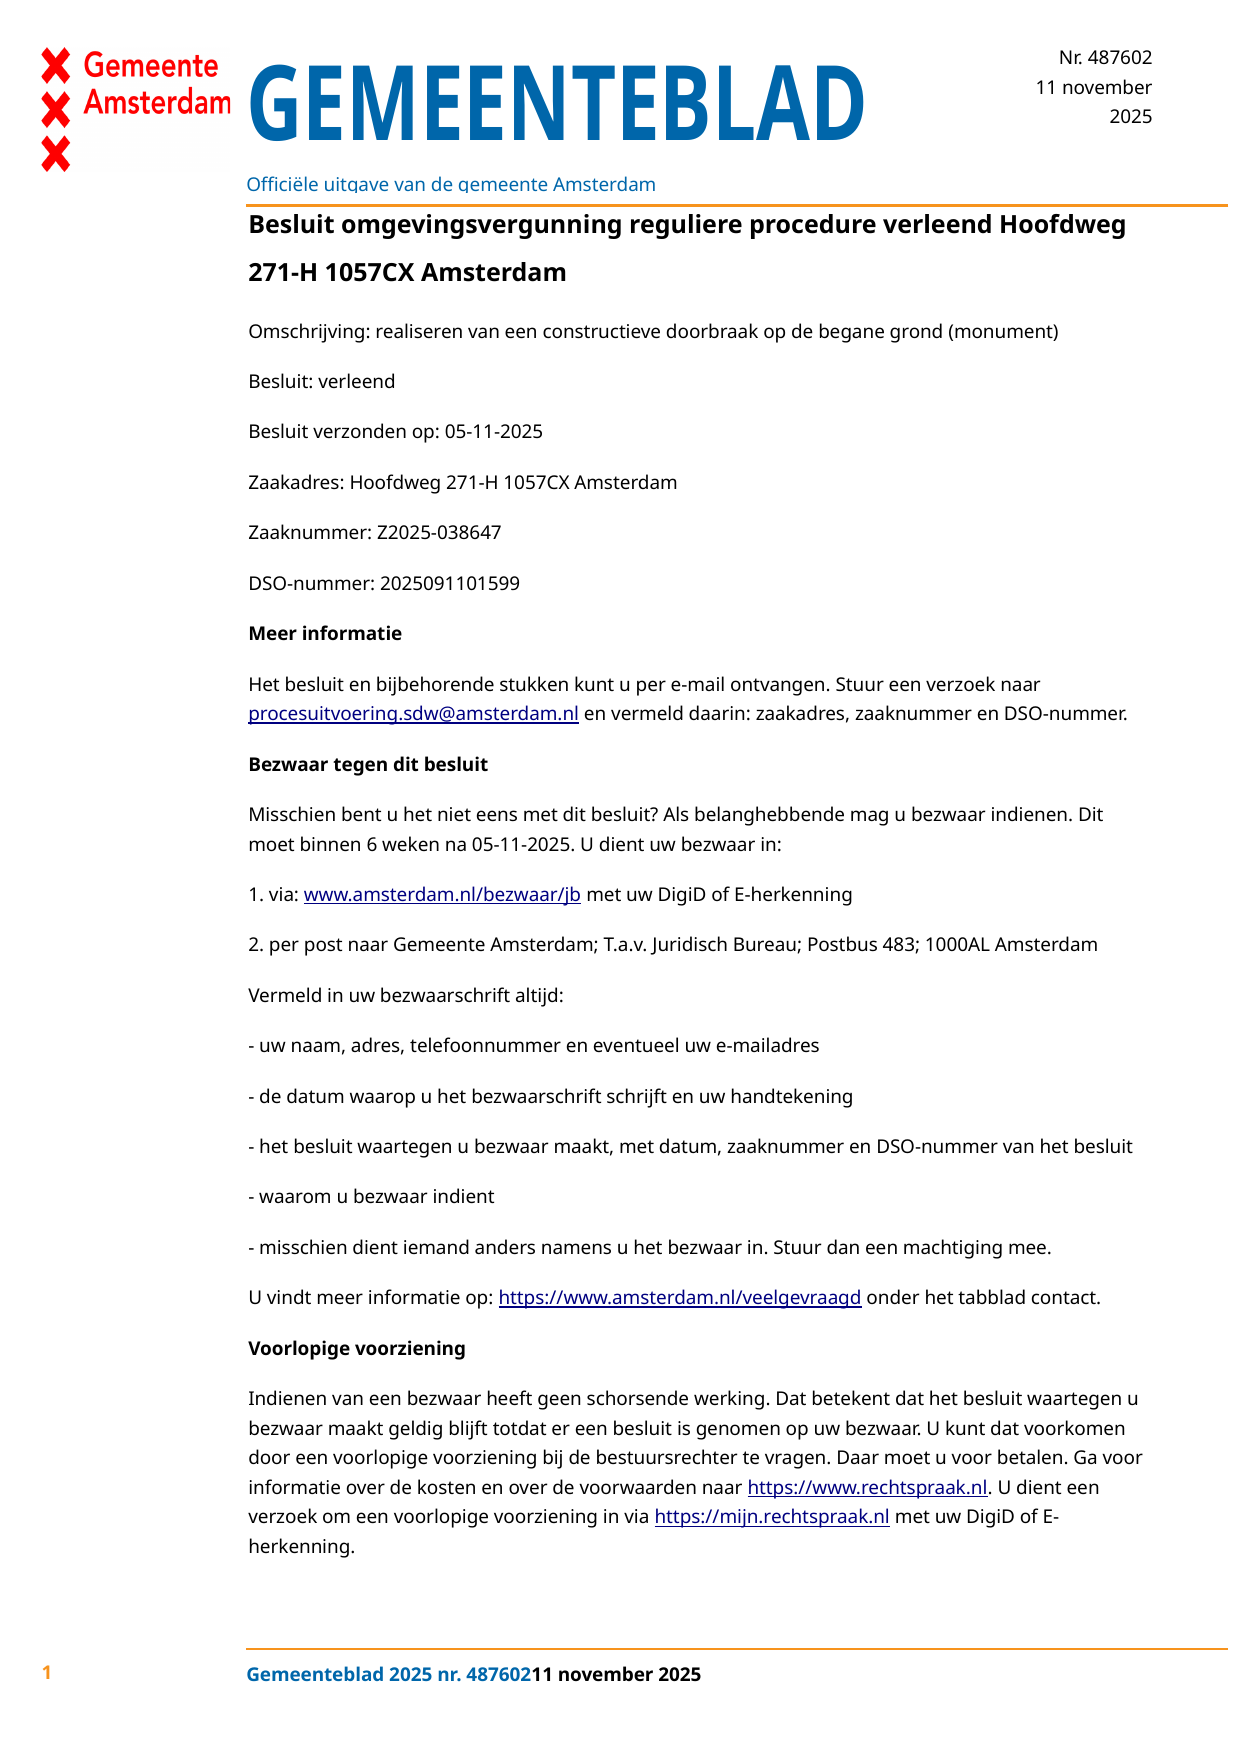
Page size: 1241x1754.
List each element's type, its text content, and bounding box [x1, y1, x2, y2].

text 1. via: www.amsterdam.nl/bezwaar/jb met uw DigiD of E-herkenning [248, 881, 1152, 907]
text - misschien dient iemand anders namens u het bezwaar in. Stuur dan een machtiging mee. [248, 1234, 1152, 1260]
text Besluit: verleend [248, 368, 1152, 394]
text Meer informatie [248, 620, 1152, 646]
text DSO-nummer: 2025091101599 [248, 570, 1152, 596]
text Het besluit en bijbehorende stukken kunt u per e-mail ontvangen. Stuur een verzoek naar procesuitvoering.sdw@amsterdam.nl en vermeld daarin: zaakadres, zaaknummer en DSO-nummer. [248, 671, 1152, 726]
text - het besluit waartegen u bezwaar maakt, met datum, zaaknummer en DSO-nummer van het besluit [248, 1133, 1152, 1159]
text Misschien bent u het niet eens met dit besluit? Als belanghebbende mag u bezwaar indienen. Dit moet binnen 6 weken na 05-11-2025. U dient uw bezwaar in: [248, 801, 1152, 857]
text Indienen van een bezwaar heeft geen schorsende werking. Dat betekent dat het besluit waartegen u bezwaar maakt geldig blijft totdat er een besluit is genomen op uw bezwaar. U kunt dat voorkomen door een voorlopige voorziening bij de bestuursrechter te vragen. Daar moet u voor betalen. Ga voor informatie over de kosten en over de voorwaarden naar https://www.rechtspraak.nl. U dient een verzoek om een voorlopige voorziening in via https://mijn.rechtspraak.nl met uw DigiD of E-herkenning. [248, 1385, 1152, 1559]
text - de datum waarop u het bezwaarschrift schrijft en uw handtekening [248, 1083, 1152, 1109]
text Voorlopige voorziening [248, 1335, 1152, 1361]
text Omschrijving: realiseren van een constructieve doorbraak op de begane grond (monument) [248, 318, 1152, 344]
text 2. per post naar Gemeente Amsterdam; T.a.v. Juridisch Bureau; Postbus 483; 1000AL Amsterdam [248, 932, 1152, 957]
text Bezwaar tegen dit besluit [248, 751, 1152, 777]
text Besluit verzonden op: 05-11-2025 [248, 419, 1152, 444]
text - uw naam, adres, telefoonnummer en eventueel uw e-mailadres [248, 1032, 1152, 1058]
picture [41, 47, 231, 172]
text U vindt meer informatie op: https://www.amsterdam.nl/veelgevraagd onder het tabblad contact. [248, 1284, 1152, 1310]
text Zaakadres: Hoofdweg 271-H 1057CX Amsterdam [248, 469, 1152, 495]
text Vermeld in uw bezwaarschrift altijd: [248, 982, 1152, 1008]
text Besluit omgevingsvergunning reguliere procedure verleend Hoofdweg 271-H 1057CX Amsterdam [248, 207, 1152, 288]
text Zaaknummer: Z2025-038647 [248, 519, 1152, 545]
text - waarom u bezwaar indient [248, 1184, 1152, 1209]
